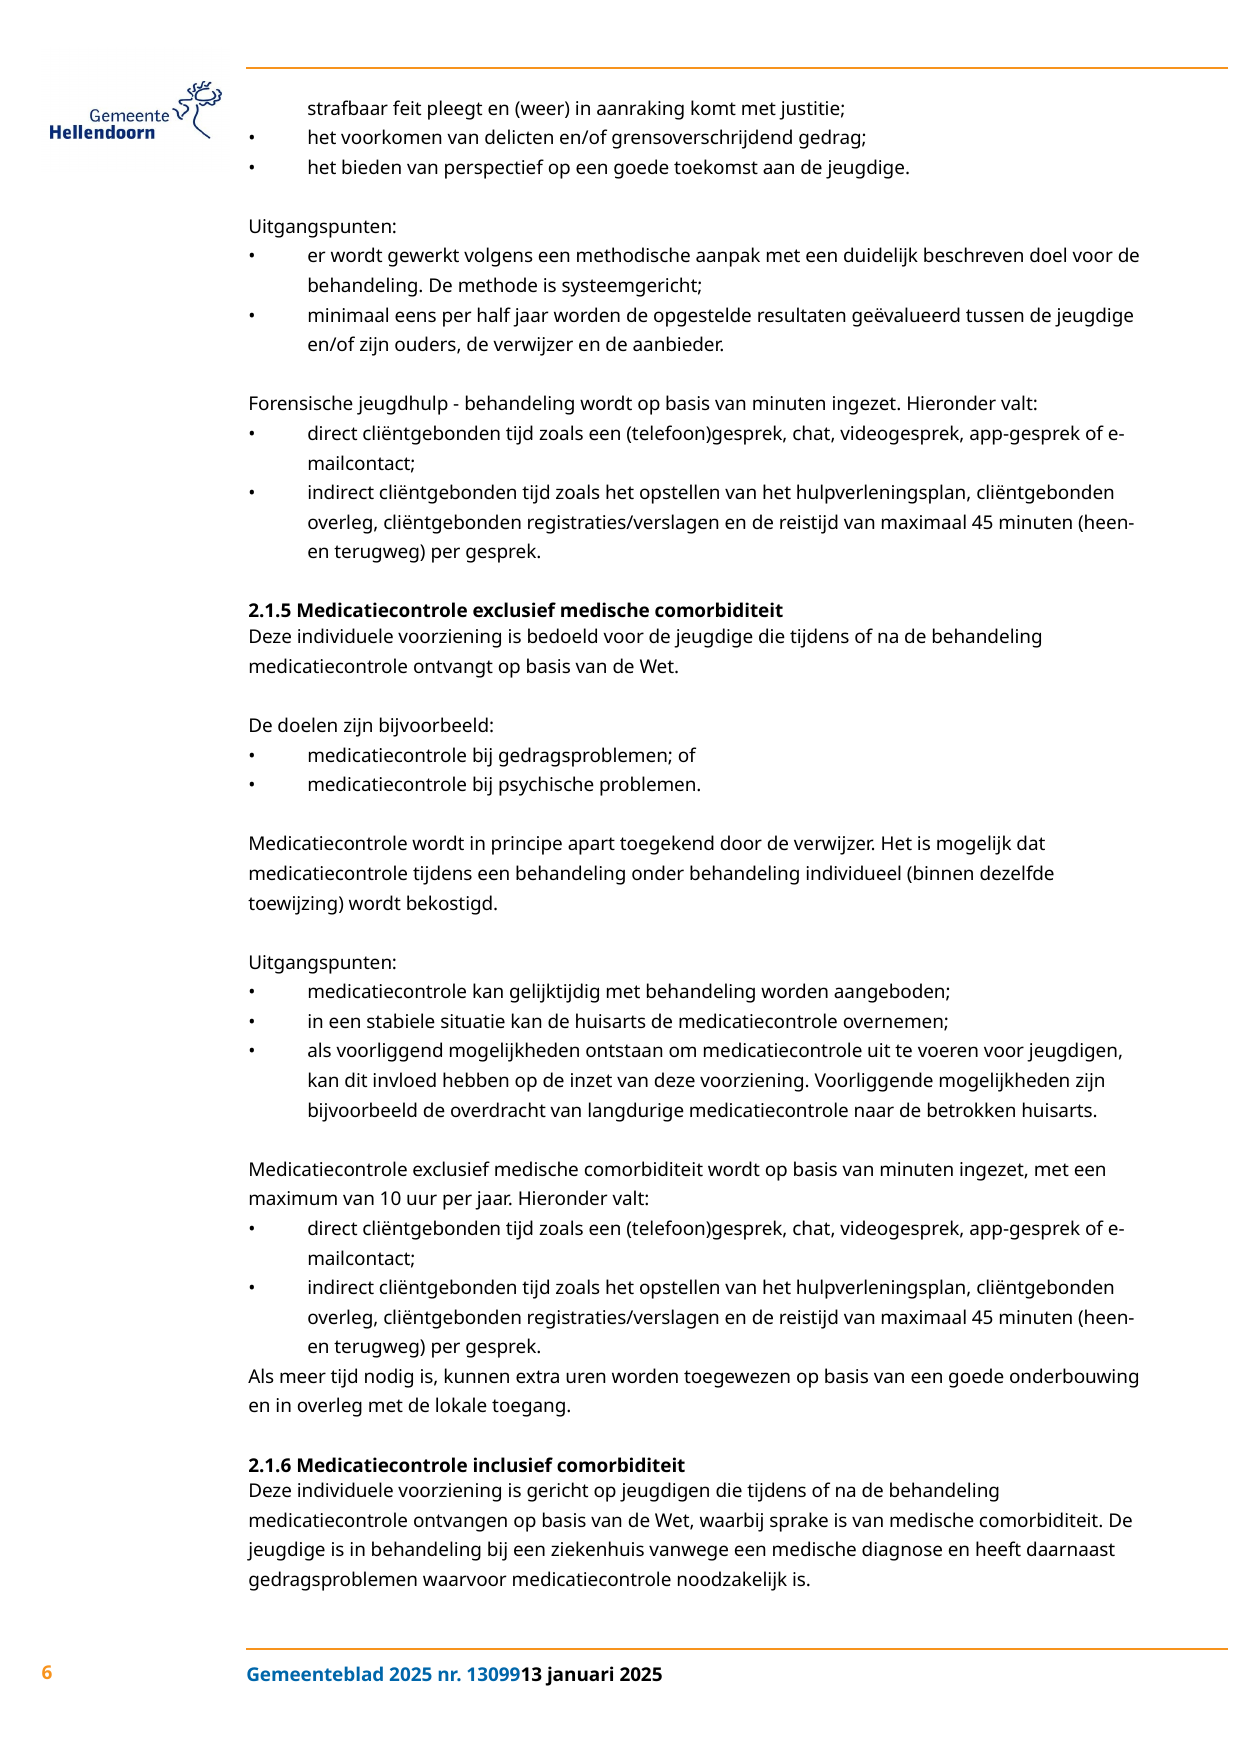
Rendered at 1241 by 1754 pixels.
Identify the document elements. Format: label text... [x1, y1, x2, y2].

text Uitgangspunten: [248, 949, 1152, 974]
list medicatiecontrole kan gelijktijdig met behandeling worden aangeboden; [248, 978, 1152, 1004]
list indirect cliëntgebonden tijd zoals het opstellen van het hulpverleningsplan, cliëntgebonden overleg, cliëntgebonden registraties/verslagen en de reistijd van maximaal 45 minuten (heen- en terugweg) per gesprek. [248, 479, 1152, 564]
text 2.1.6 Medicatiecontrole inclusief comorbiditeit [248, 1452, 1152, 1477]
text De doelen zijn bijvoorbeeld: [248, 712, 1152, 738]
list minimaal eens per half jaar worden de opgestelde resultaten geëvalueerd tussen de jeugdige en/of zijn ouders, de verwijzer en de aanbieder. [248, 302, 1152, 357]
list er wordt gewerkt volgens een methodische aanpak met een duidelijk beschreven doel voor de behandeling. De methode is systeemgericht; [248, 243, 1152, 298]
list direct cliëntgebonden tijd zoals een (telefoon)gesprek, chat, videogesprek, app-gesprek of e-mailcontact; [248, 1215, 1152, 1270]
text Forensische jeugdhulp - behandeling wordt op basis van minuten ingezet. Hieronder valt: [248, 391, 1152, 416]
list strafbaar feit pleegt en (weer) in aanraking komt met justitie; [248, 95, 1152, 121]
picture [41, 47, 231, 172]
list indirect cliëntgebonden tijd zoals het opstellen van het hulpverleningsplan, cliëntgebonden overleg, cliëntgebonden registraties/verslagen en de reistijd van maximaal 45 minuten (heen- en terugweg) per gesprek. [248, 1274, 1152, 1359]
text Deze individuele voorziening is bedoeld voor de jeugdige die tijdens of na de behandeling medicatiecontrole ontvangt op basis van de Wet. [248, 623, 1152, 679]
list medicatiecontrole bij psychische problemen. [248, 771, 1152, 797]
list direct cliëntgebonden tijd zoals een (telefoon)gesprek, chat, videogesprek, app-gesprek of e-mailcontact; [248, 420, 1152, 476]
text 2.1.5 Medicatiecontrole exclusief medische comorbiditeit [248, 598, 1152, 623]
list medicatiecontrole bij gedragsproblemen; of [248, 742, 1152, 767]
text Medicatiecontrole exclusief medische comorbiditeit wordt op basis van minuten ingezet, met een maximum van 10 uur per jaar. Hieronder valt: [248, 1156, 1152, 1211]
list het voorkomen van delicten en/of grensoverschrijdend gedrag; [248, 124, 1152, 150]
list het bieden van perspectief op een goede toekomst aan de jeugdige. [248, 154, 1152, 180]
text Als meer tijd nodig is, kunnen extra uren worden toegewezen op basis van een goede onderbouwing en in overleg met de lokale toegang. [248, 1363, 1152, 1418]
list in een stabiele situatie kan de huisarts de medicatiecontrole overnemen; [248, 1008, 1152, 1034]
list als voorliggend mogelijkheden ontstaan om medicatiecontrole uit te voeren voor jeugdigen, kan dit invloed hebben op de inzet van deze voorziening. Voorliggende mogelijkheden zijn bijvoorbeeld de overdracht van langdurige medicatiecontrole naar de betrokken huisarts. [248, 1038, 1152, 1122]
text Medicatiecontrole wordt in principe apart toegekend door de verwijzer. Het is mogelijk dat medicatiecontrole tijdens een behandeling onder behandeling individueel (binnen dezelfde toewijzing) wordt bekostigd. [248, 831, 1152, 915]
text Uitgangspunten: [248, 213, 1152, 239]
text Deze individuele voorziening is gericht op jeugdigen die tijdens of na de behandeling medicatiecontrole ontvangen op basis van de Wet, waarbij sprake is van medische comorbiditeit. De jeugdige is in behandeling bij een ziekenhuis vanwege een medische diagnose en heeft daarnaast gedragsproblemen waarvoor medicatiecontrole noodzakelijk is. [248, 1477, 1152, 1592]
